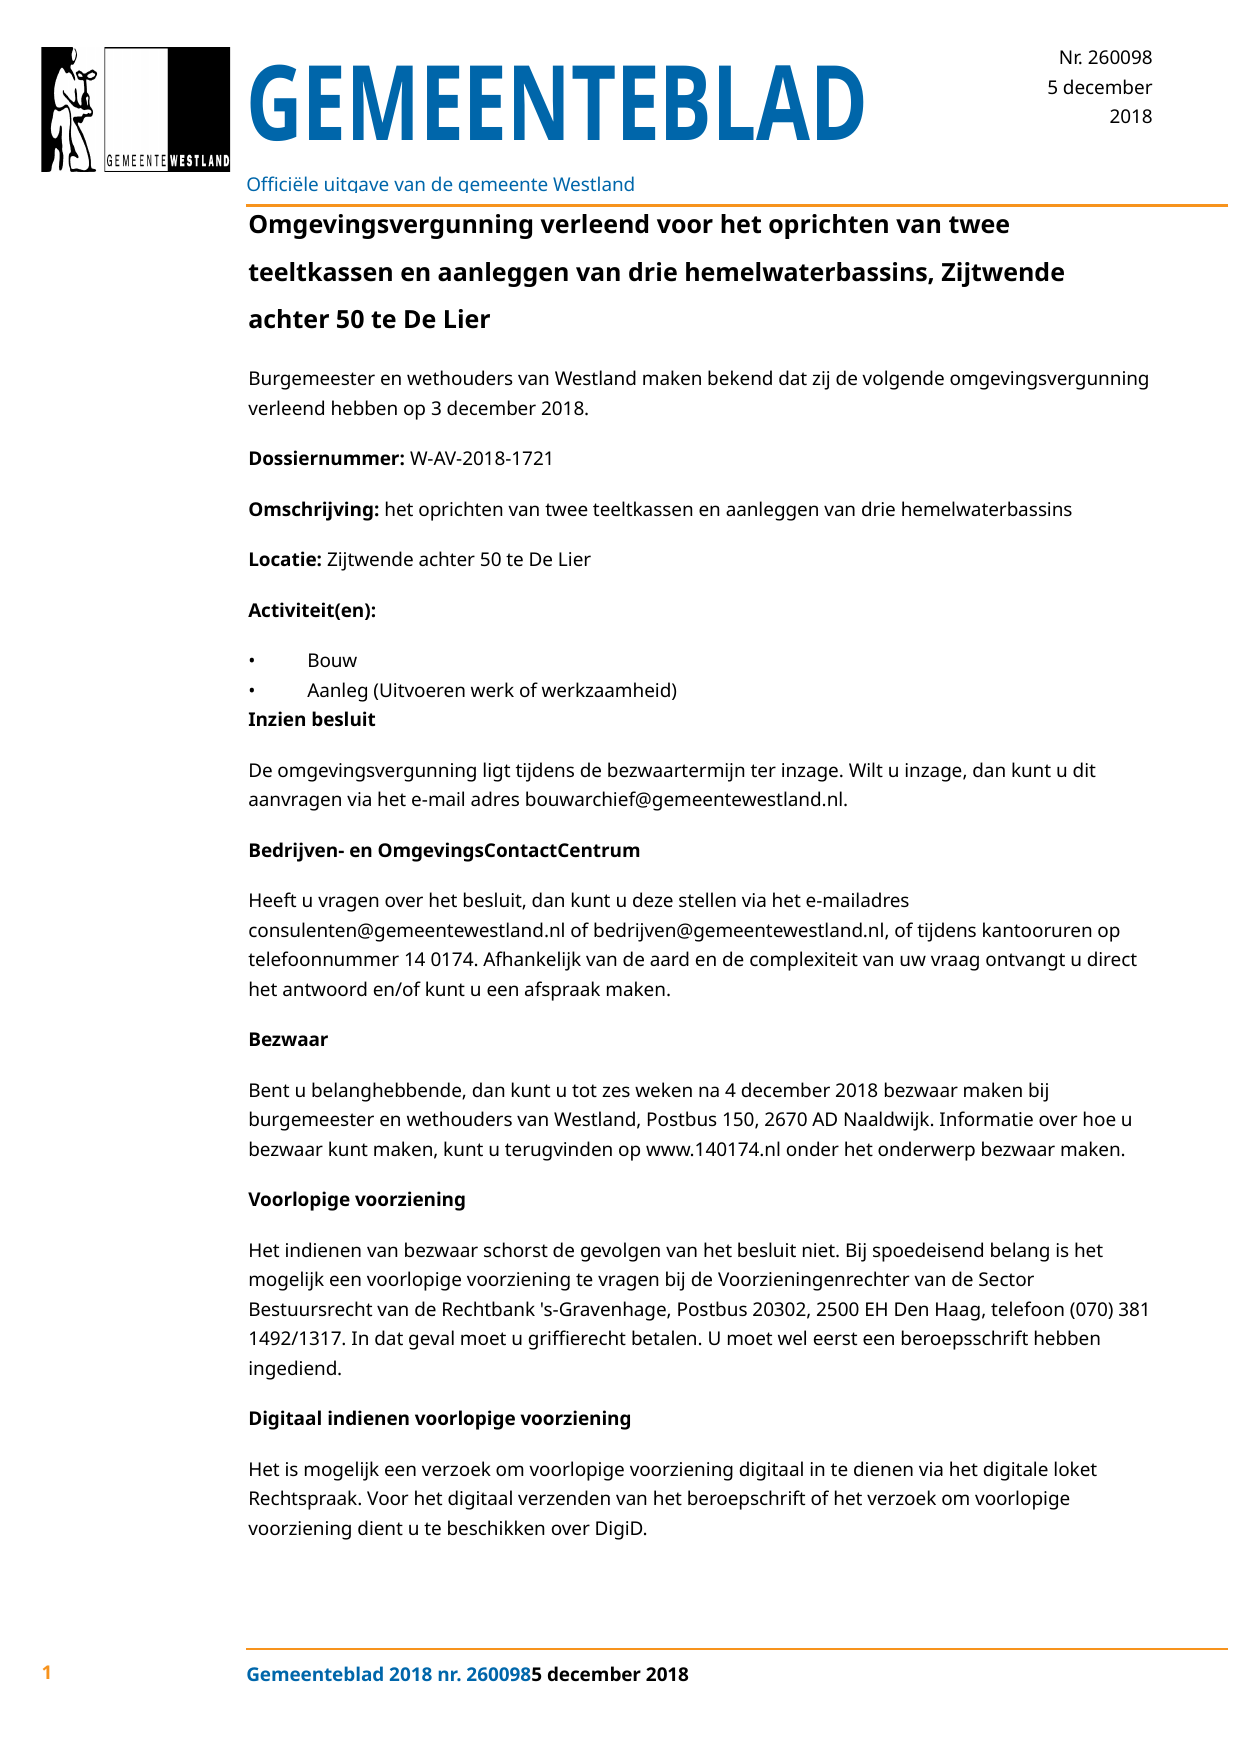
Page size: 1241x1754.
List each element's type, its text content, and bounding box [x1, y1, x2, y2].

text Digitaal indienen voorlopige voorziening [248, 1406, 1152, 1431]
text Het is mogelijk een verzoek om voorlopige voorziening digitaal in te dienen via het digitale loket Rechtspraak. Voor het digitaal verzenden van het beroepschrift of het verzoek om voorlopige voorziening dient u te beschikken over DigiD. [248, 1456, 1152, 1541]
list Bouw [248, 647, 1152, 673]
text De omgevingsvergunning ligt tijdens de bezwaartermijn ter inzage. Wilt u inzage, dan kunt u dit aanvragen via het e-mail adres bouwarchief@gemeentewestland.nl. [248, 757, 1152, 812]
text Dossiernummer: W-AV-2018-1721 [248, 446, 1152, 471]
text Omschrijving: het oprichten van twee teeltkassen en aanleggen van drie hemelwaterbassins [248, 496, 1152, 522]
list Aanleg (Uitvoeren werk of werkzaamheid) [248, 677, 1152, 702]
text Voorlopige voorziening [248, 1186, 1152, 1212]
text Omgevingsvergunning verleend voor het oprichten van twee teeltkassen en aanleggen van drie hemelwaterbassins, Zijtwende achter 50 te De Lier [248, 207, 1152, 336]
picture [41, 47, 231, 172]
text Bent u belanghebbende, dan kunt u tot zes weken na 4 december 2018 bezwaar maken bij burgemeester en wethouders van Westland, Postbus 150, 2670 AD Naaldwijk. Informatie over hoe u bezwaar kunt maken, kunt u terugvinden op www.140174.nl onder het onderwerp bezwaar maken. [248, 1077, 1152, 1162]
text Het indienen van bezwaar schorst de gevolgen van het besluit niet. Bij spoedeisend belang is het mogelijk een voorlopige voorziening te vragen bij de Voorzieningenrechter van de Sector Bestuursrecht van de Rechtbank 's-Gravenhage, Postbus 20302, 2500 EH Den Haag, telefoon (070) 381 1492/1317. In dat geval moet u griffierecht betalen. U moet wel eerst een beroepsschrift hebben ingediend. [248, 1237, 1152, 1381]
text Activiteit(en): [248, 597, 1152, 622]
text Heeft u vragen over het besluit, dan kunt u deze stellen via het e-mailadres consulenten@gemeentewestland.nl of bedrijven@gemeentewestland.nl, of tijdens kantooruren op telefoonnummer 14 0174. Afhankelijk van de aard en de complexiteit van uw vraag ontvangt u direct het antwoord en/of kunt u een afspraak maken. [248, 887, 1152, 1002]
text Locatie: Zijtwende achter 50 te De Lier [248, 546, 1152, 572]
text Burgemeester en wethouders van Westland maken bekend dat zij de volgende omgevingsvergunning verleend hebben op 3 december 2018. [248, 366, 1152, 421]
text Bezwaar [248, 1026, 1152, 1052]
text Inzien besluit [248, 706, 1152, 732]
text Bedrijven- en OmgevingsContactCentrum [248, 837, 1152, 862]
